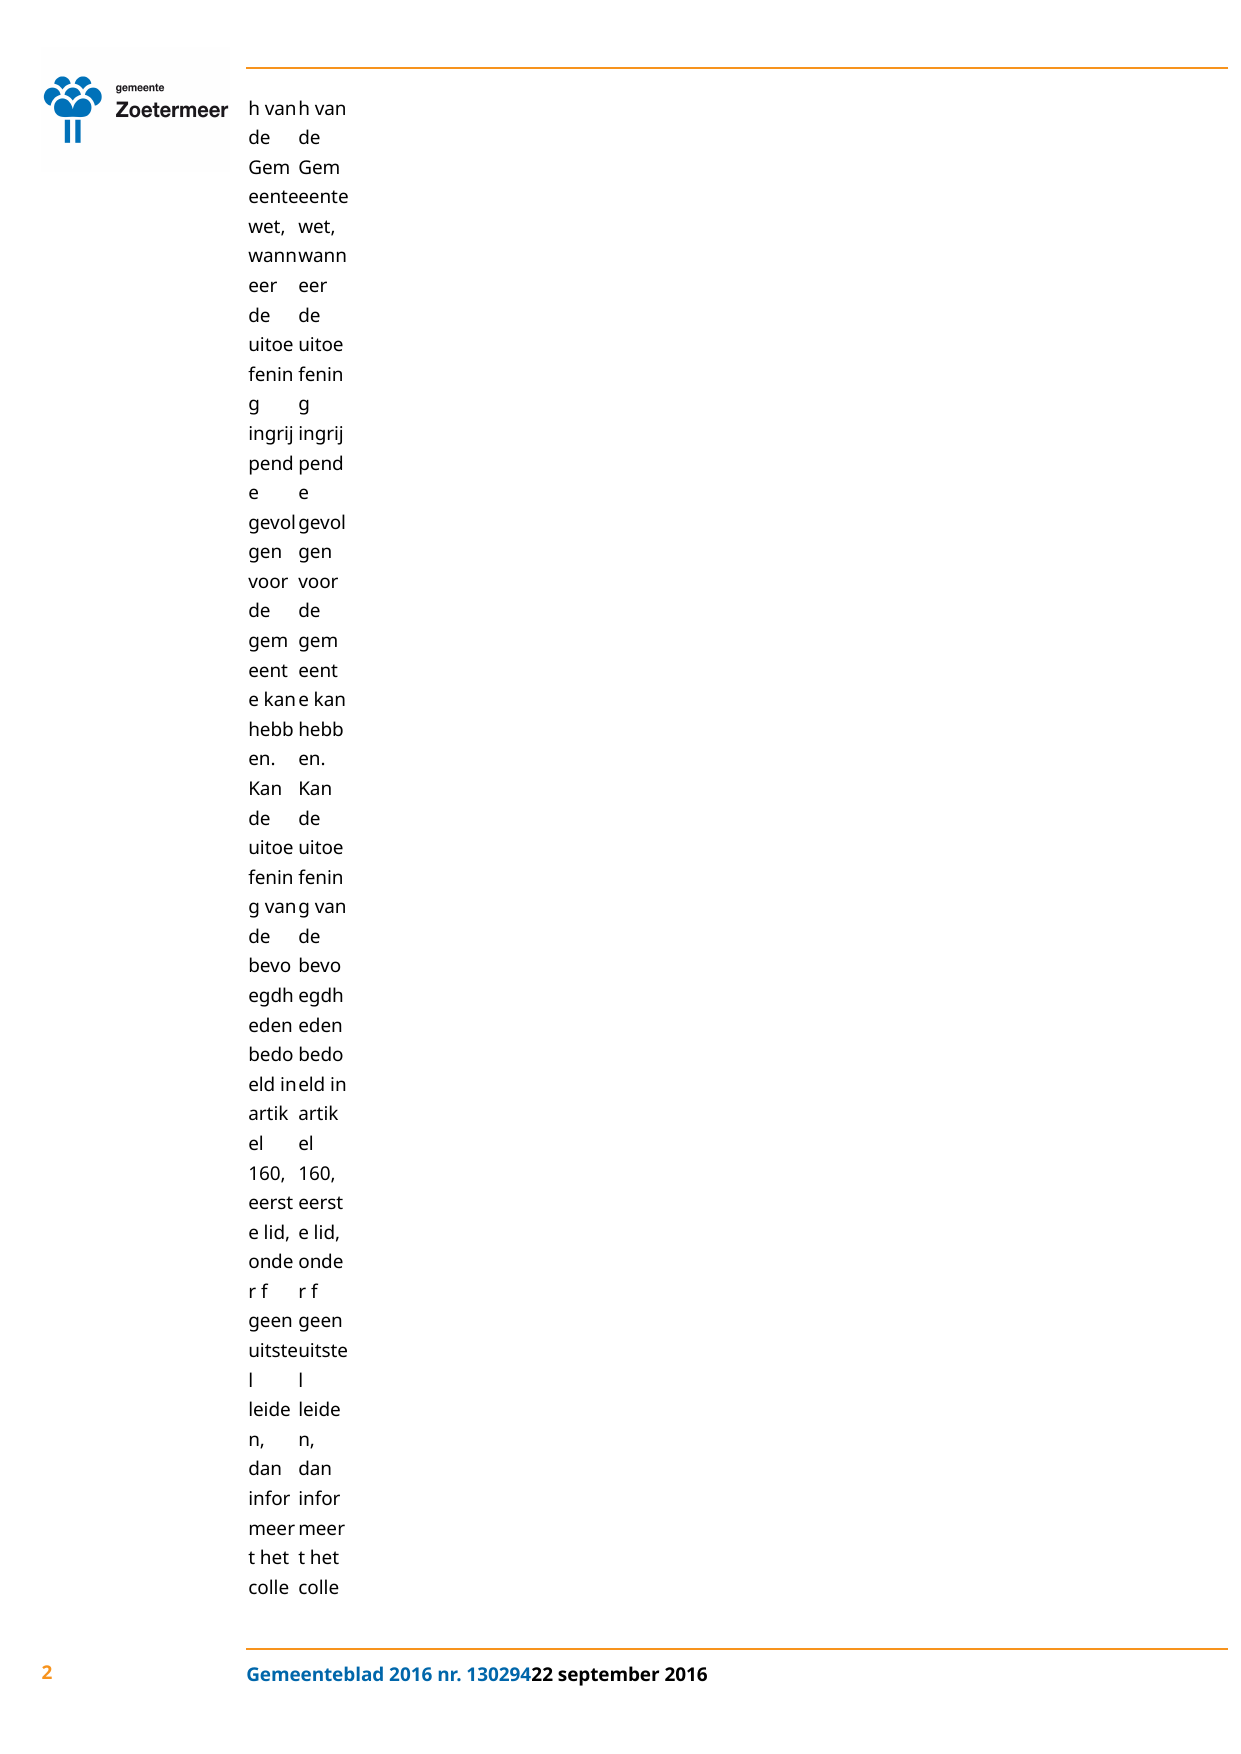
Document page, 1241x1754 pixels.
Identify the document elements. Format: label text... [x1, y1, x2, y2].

table_cell h van de Gemeentewet, wanneer de uitoefening ingrijpende gevolgen voor de gemeente kan hebben. Kan de uitoefening van de bevoegdheden bedoeld in artikel 160, eerste lid, onder f geen uitstel leiden, dan informeert het colle [248, 95, 298, 1600]
picture [41, 47, 231, 172]
table_cell h van de Gemeentewet, wanneer de uitoefening ingrijpende gevolgen voor de gemeente kan hebben. Kan de uitoefening van de bevoegdheden bedoeld in artikel 160, eerste lid, onder f geen uitstel leiden, dan informeert het colle [298, 95, 348, 1600]
